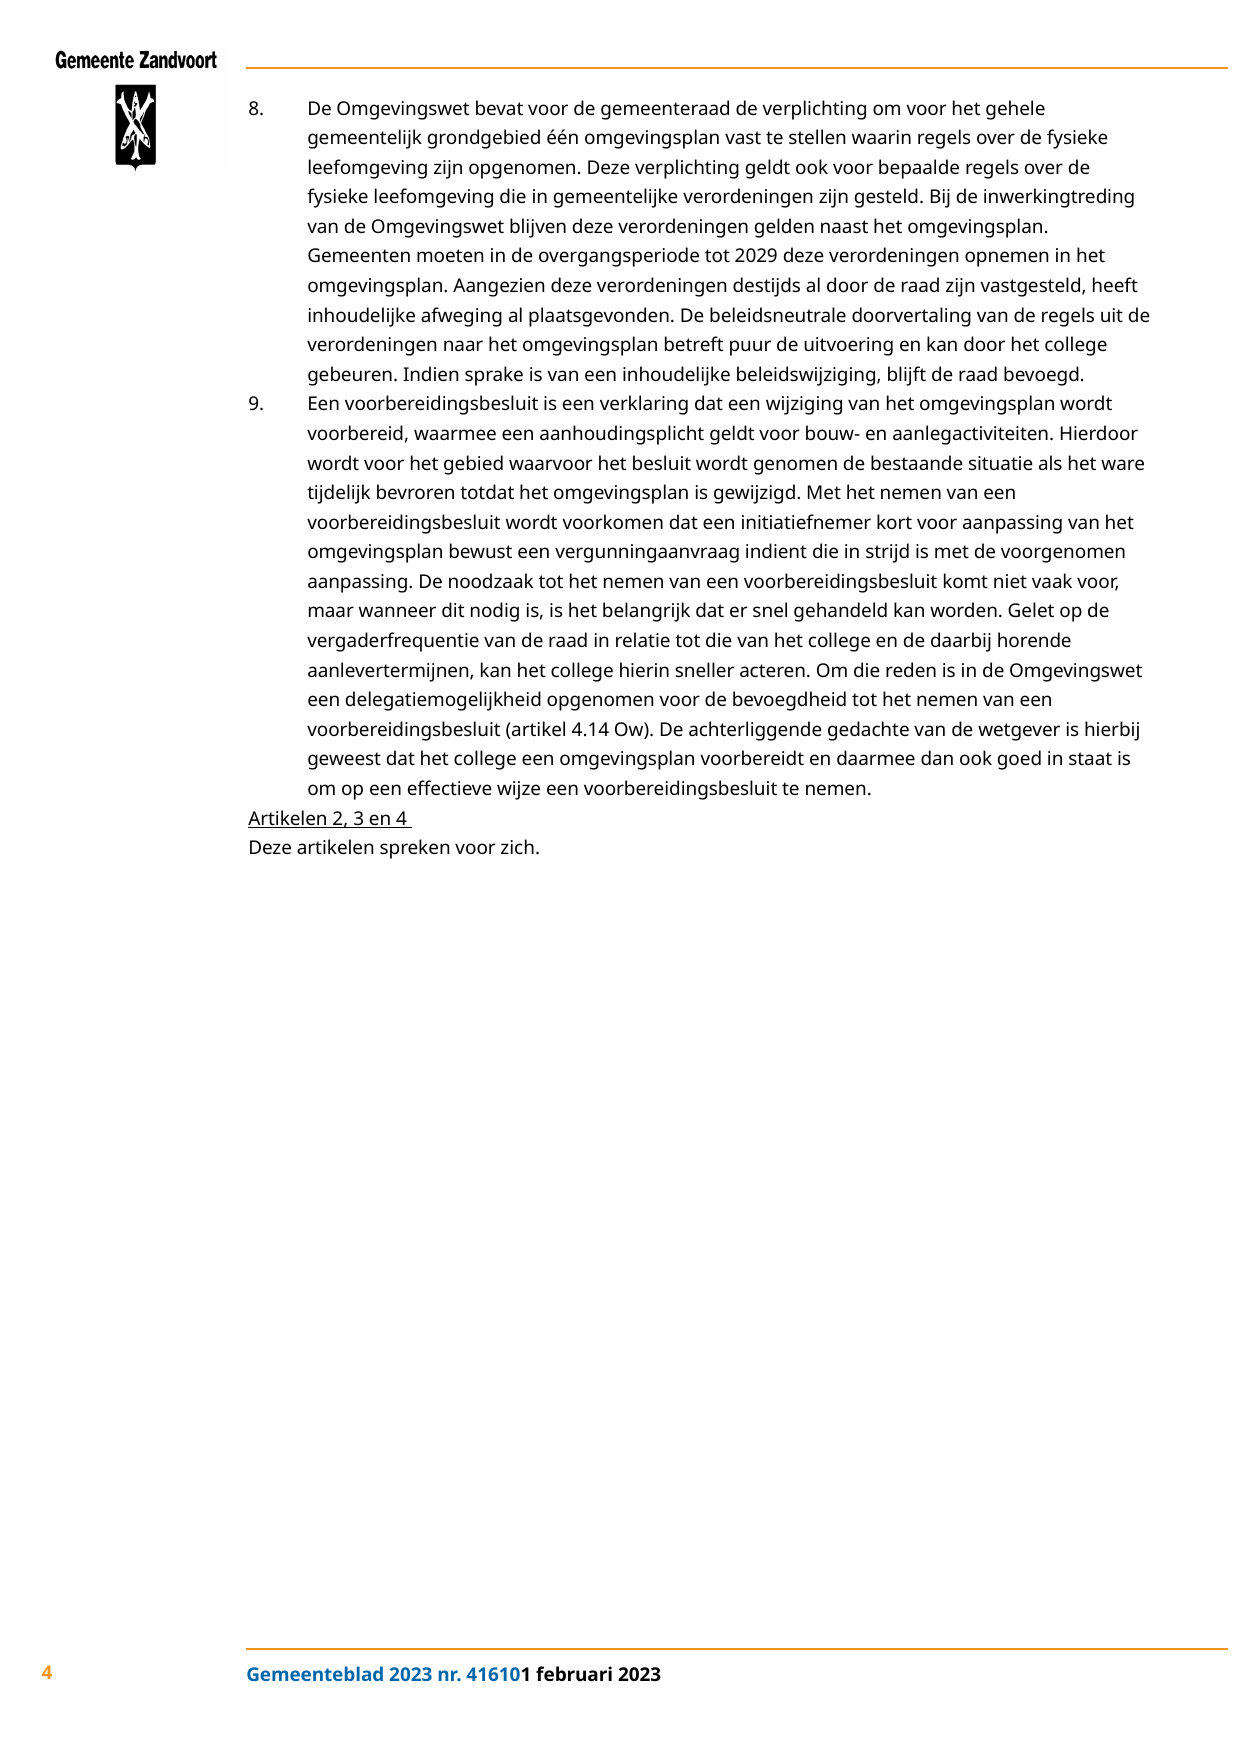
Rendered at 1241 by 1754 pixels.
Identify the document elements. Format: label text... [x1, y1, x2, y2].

list De Omgevingswet bevat voor de gemeenteraad de verplichting om voor het gehele gemeentelijk grondgebied één omgevingsplan vast te stellen waarin regels over de fysieke leefomgeving zijn opgenomen. Deze verplichting geldt ook voor bepaalde regels over de fysieke leefomgeving die in gemeentelijke verordeningen zijn gesteld. Bij de inwerkingtreding van de Omgevingswet blijven deze verordeningen gelden naast het omgevingsplan. Gemeenten moeten in de overgangsperiode tot 2029 deze verordeningen opnemen in het omgevingsplan. Aangezien deze verordeningen destijds al door de raad zijn vastgesteld, heeft inhoudelijke afweging al plaatsgevonden. De beleidsneutrale doorvertaling van de regels uit de verordeningen naar het omgevingsplan betreft puur de uitvoering en kan door het college gebeuren. Indien sprake is van een inhoudelijke beleidswijziging, blijft de raad bevoegd. [248, 95, 1152, 387]
list Een voorbereidingsbesluit is een verklaring dat een wijziging van het omgevingsplan wordt voorbereid, waarmee een aanhoudingsplicht geldt voor bouw- en aanlegactiviteiten. Hierdoor wordt voor het gebied waarvoor het besluit wordt genomen de bestaande situatie als het ware tijdelijk bevroren totdat het omgevingsplan is gewijzigd. Met het nemen van een voorbereidingsbesluit wordt voorkomen dat een initiatiefnemer kort voor aanpassing van het omgevingsplan bewust een vergunningaanvraag indient die in strijd is met de voorgenomen aanpassing. De noodzaak tot het nemen van een voorbereidingsbesluit komt niet vaak voor, maar wanneer dit nodig is, is het belangrijk dat er snel gehandeld kan worden. Gelet op de vergaderfrequentie van de raad in relatie tot die van het college en de daarbij horende aanlevertermijnen, kan het college hierin sneller acteren. Om die reden is in de Omgevingswet een delegatiemogelijkheid opgenomen voor de bevoegdheid tot het nemen van een voorbereidingsbesluit (artikel 4.14 Ow). De achterliggende gedachte van de wetgever is hierbij geweest dat het college een omgevingsplan voorbereidt en daarmee dan ook goed in staat is om op een effectieve wijze een voorbereidingsbesluit te nemen. [248, 391, 1152, 801]
picture [41, 47, 231, 172]
text Artikelen 2, 3 en 4 [248, 805, 1152, 831]
text Deze artikelen spreken voor zich. [248, 834, 1152, 860]
